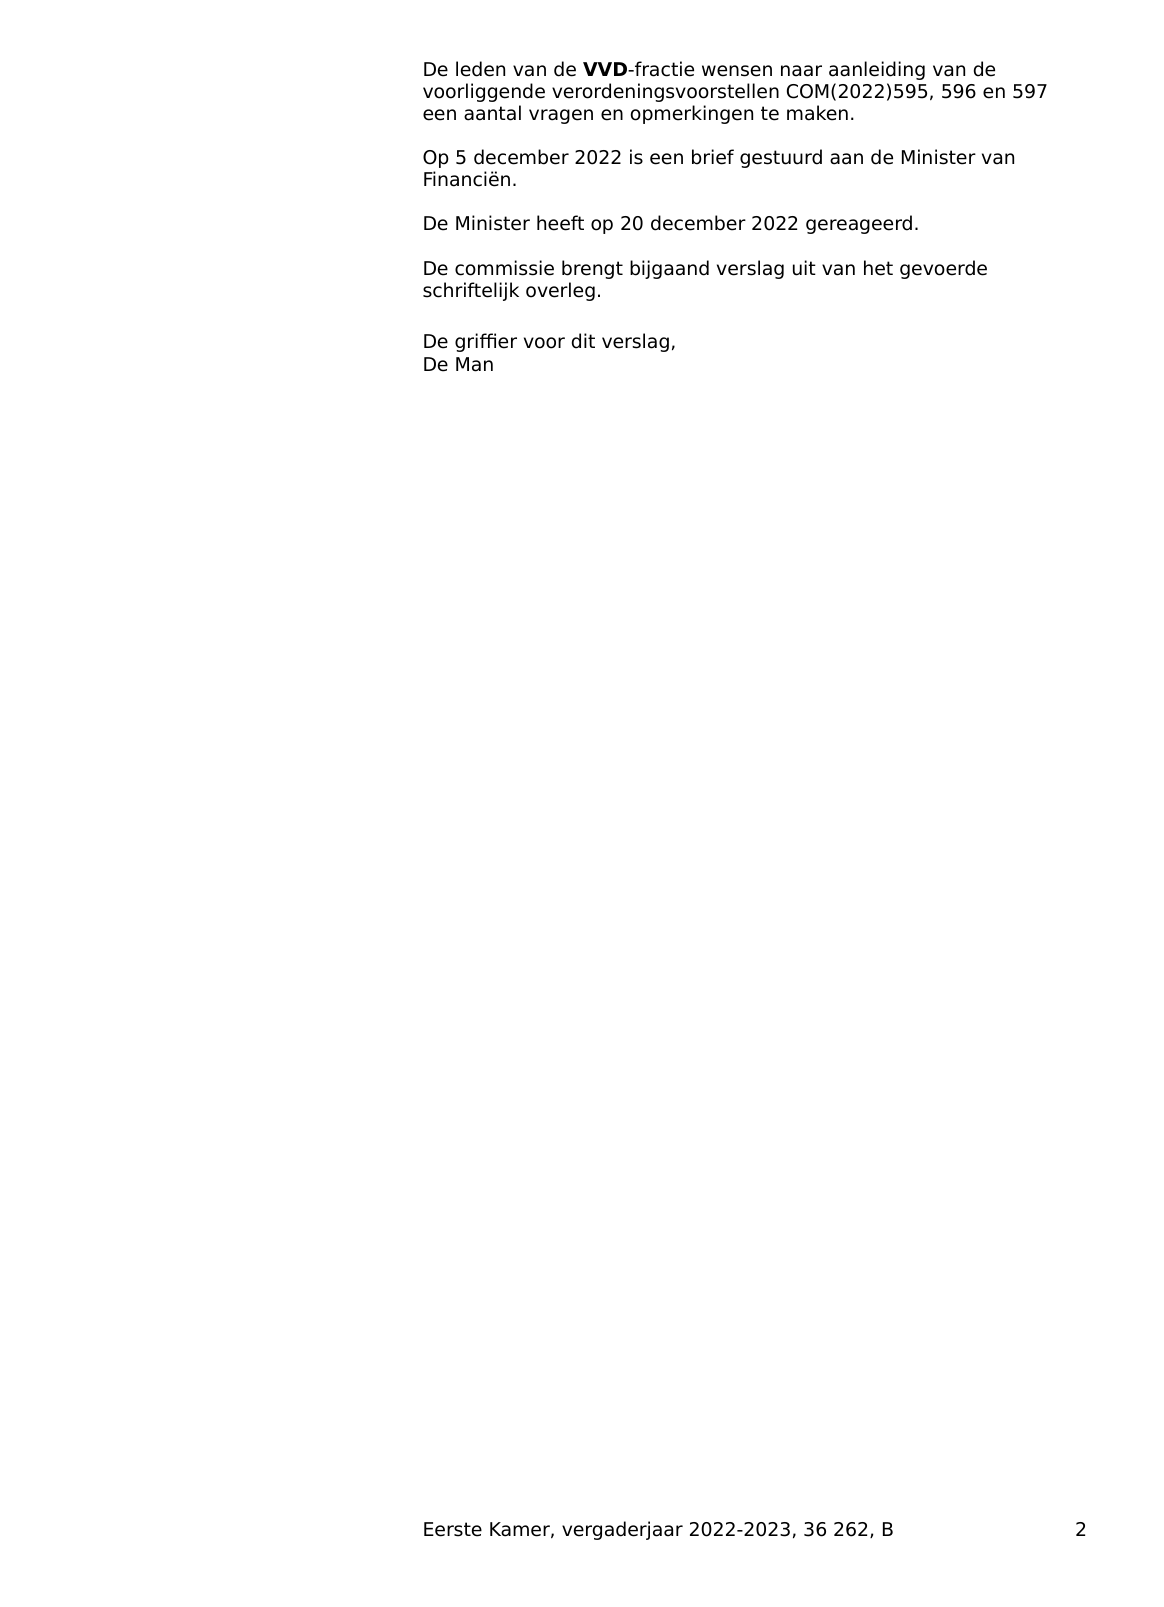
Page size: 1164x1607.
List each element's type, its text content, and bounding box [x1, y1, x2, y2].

text De griffier voor dit verslag, De Man [422, 331, 1087, 375]
text Op 5 december 2022 is een brief gestuurd aan de Minister van Financiën. [422, 147, 1087, 191]
text De Minister heeft op 20 december 2022 gereageerd. [422, 213, 1087, 235]
text De commissie brengt bijgaand verslag uit van het gevoerde schriftelijk overleg. [422, 257, 1087, 301]
text De leden van de VVD-fractie wensen naar aanleiding van de voorliggende verordeningsvoorstellen COM(2022)595, 596 en 597 een aantal vragen en opmerkingen te maken. [422, 59, 1087, 125]
